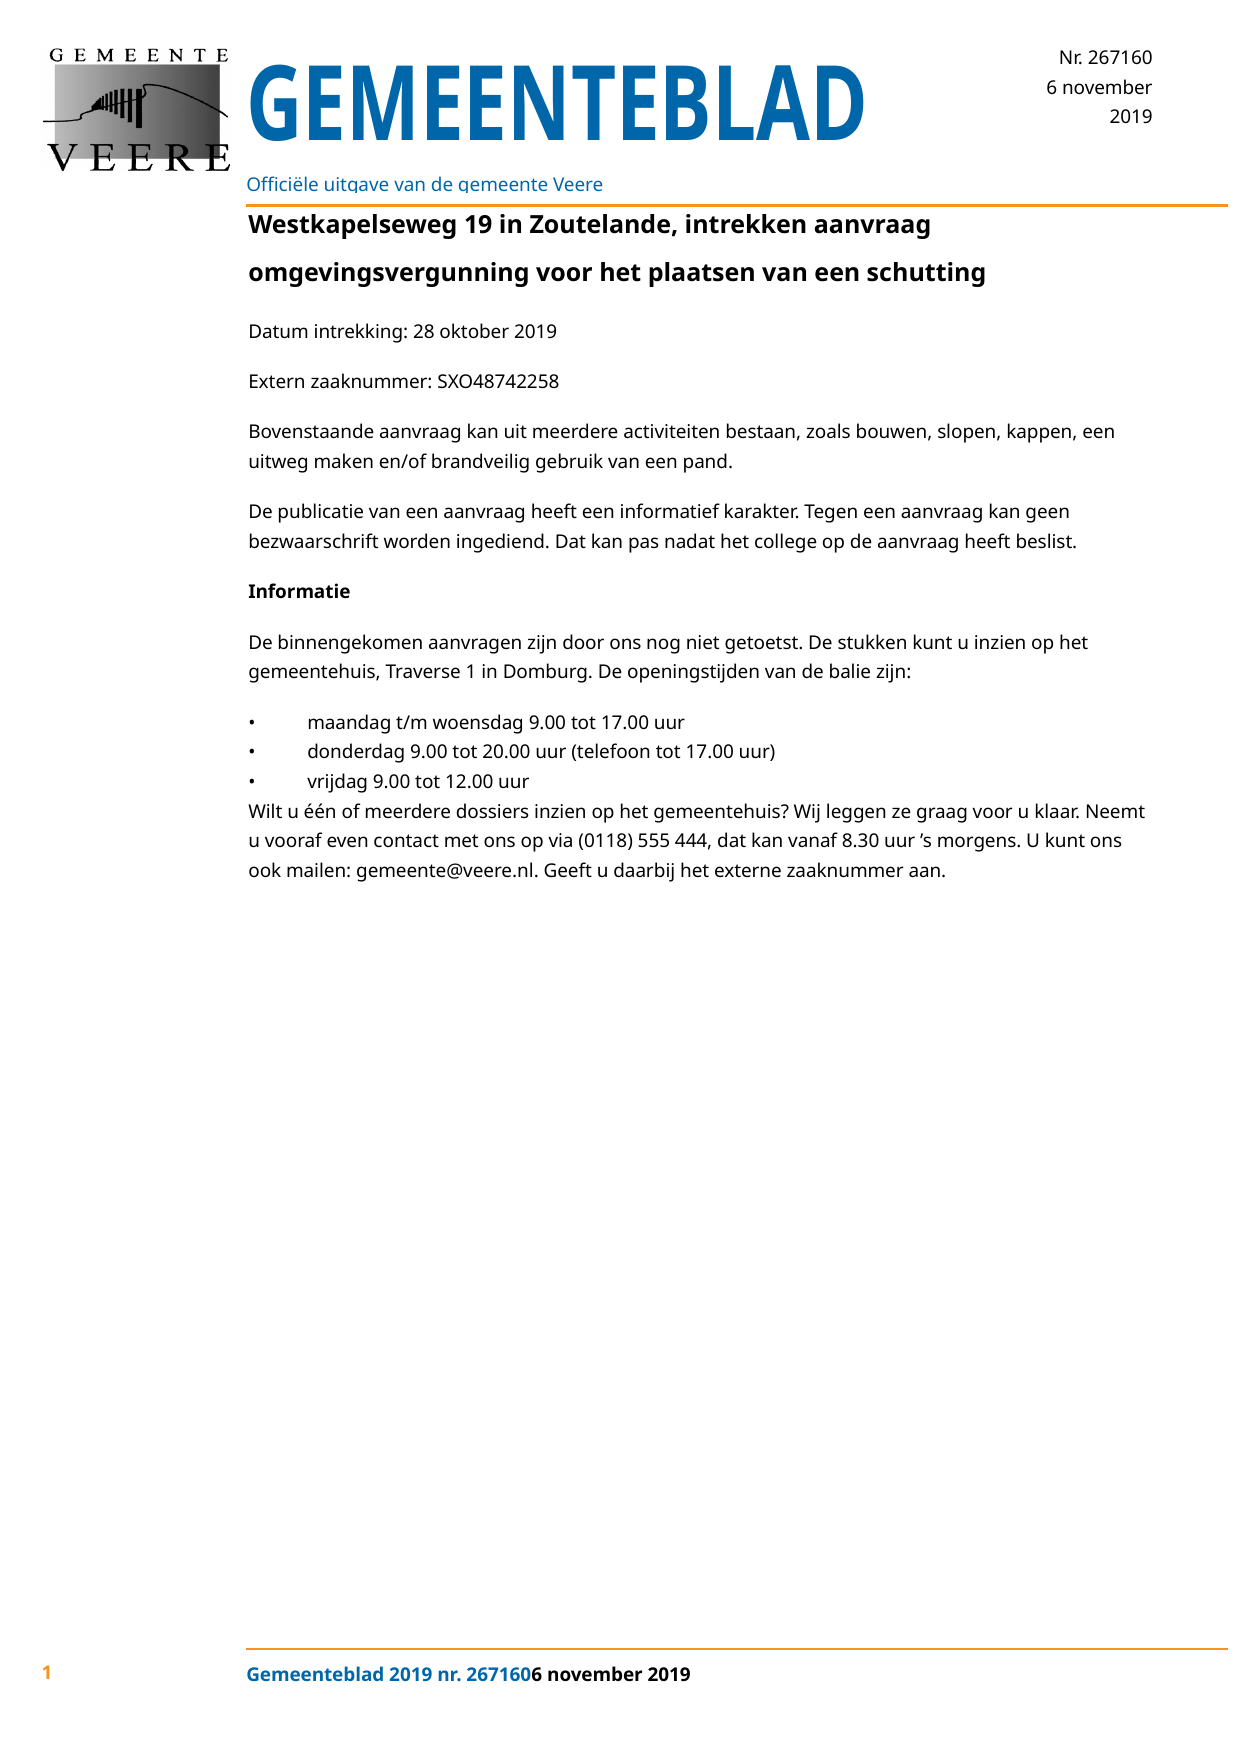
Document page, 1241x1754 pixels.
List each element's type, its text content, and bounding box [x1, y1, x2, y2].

picture [41, 47, 231, 172]
text Extern zaaknummer: SXO48742258 [248, 368, 1152, 394]
text Bovenstaande aanvraag kan uit meerdere activiteiten bestaan, zoals bouwen, slopen, kappen, een uitweg maken en/of brandveilig gebruik van een pand. [248, 419, 1152, 474]
text De publicatie van een aanvraag heeft een informatief karakter. Tegen een aanvraag kan geen bezwaarschrift worden ingediend. Dat kan pas nadat het college op de aanvraag heeft beslist. [248, 499, 1152, 554]
text Wilt u één of meerdere dossiers inzien op het gemeentehuis? Wij leggen ze graag voor u klaar. Neemt u vooraf even contact met ons op via (0118) 555 444, dat kan vanaf 8.30 uur ’s morgens. U kunt ons ook mailen: gemeente@veere.nl. Geeft u daarbij het externe zaaknummer aan. [248, 798, 1152, 883]
list vrijdag 9.00 tot 12.00 uur [248, 768, 1152, 794]
text Westkapelseweg 19 in Zoutelande, intrekken aanvraag omgevingsvergunning voor het plaatsen van een schutting [248, 207, 1152, 288]
text De binnengekomen aanvragen zijn door ons nog niet getoetst. De stukken kunt u inzien op het gemeentehuis, Traverse 1 in Domburg. De openingstijden van de balie zijn: [248, 629, 1152, 684]
list maandag t/m woensdag 9.00 tot 17.00 uur [248, 709, 1152, 735]
text Datum intrekking: 28 oktober 2019 [248, 318, 1152, 344]
text Informatie [248, 579, 1152, 604]
list donderdag 9.00 tot 20.00 uur (telefoon tot 17.00 uur) [248, 739, 1152, 764]
